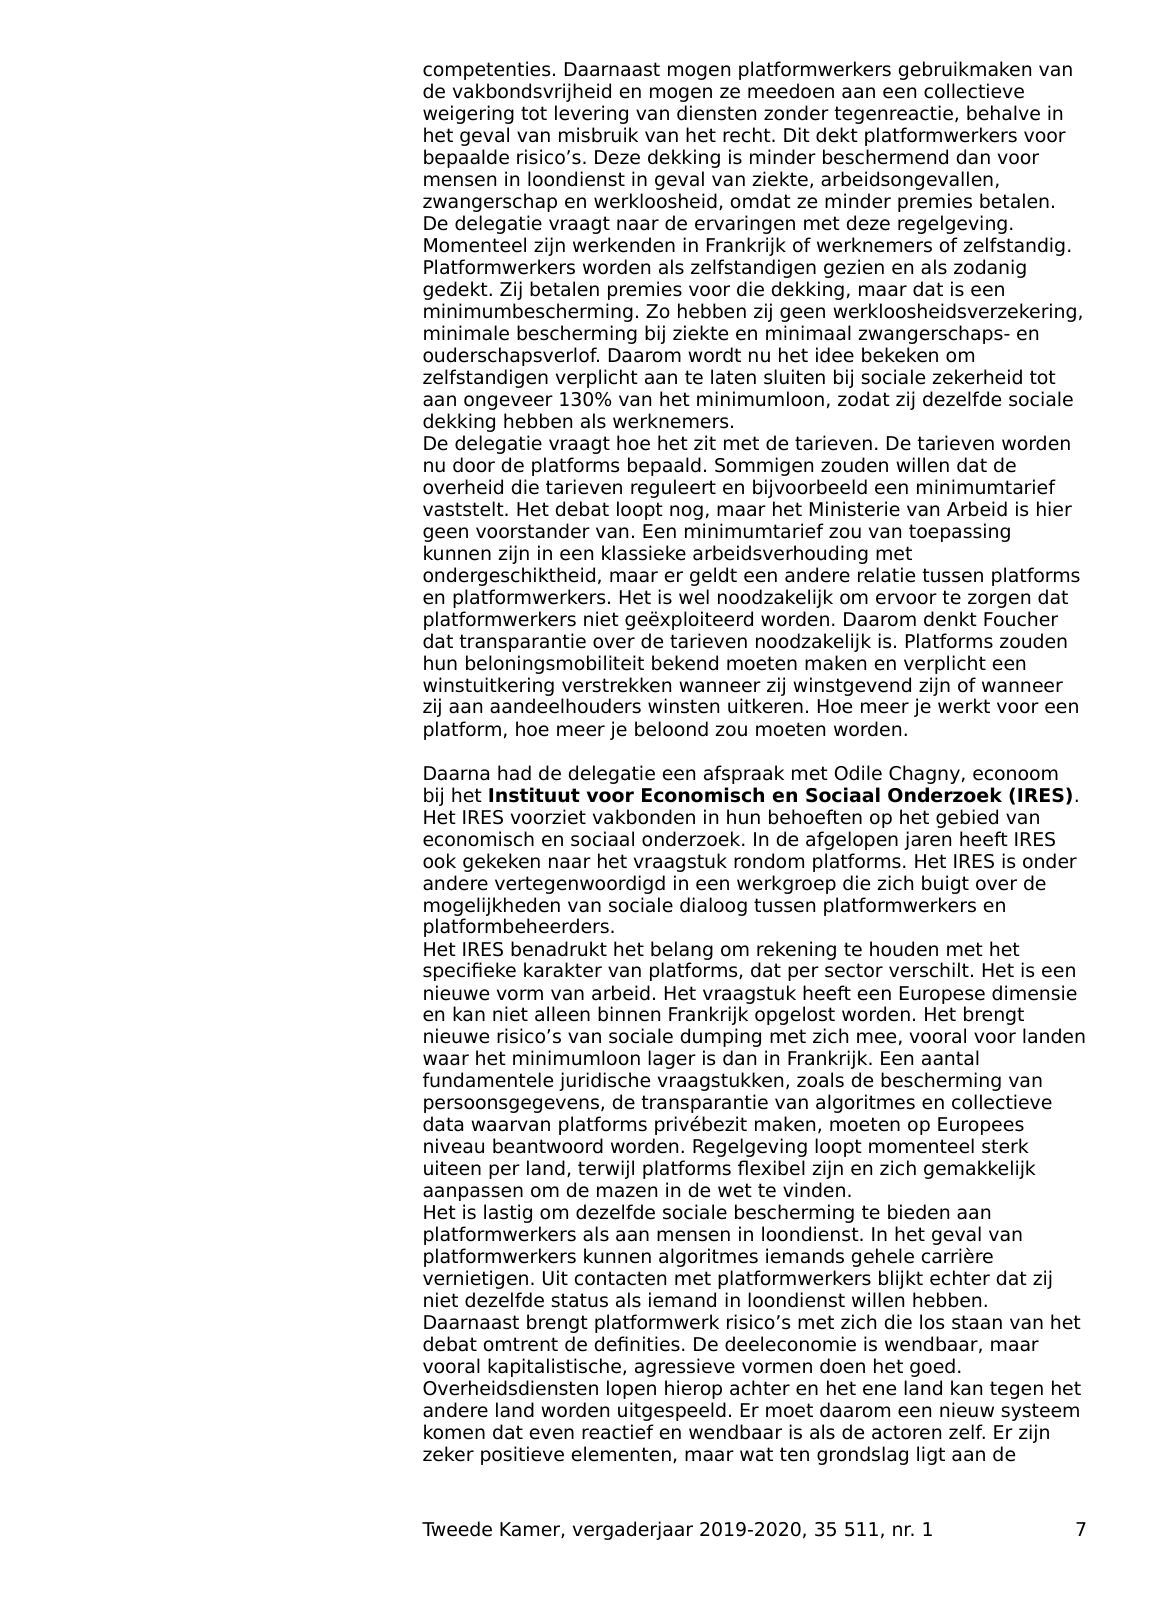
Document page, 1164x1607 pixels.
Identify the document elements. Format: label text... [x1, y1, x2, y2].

text De delegatie vraagt hoe het zit met de tarieven. De tarieven worden nu door de platforms bepaald. Sommigen zouden willen dat de overheid die tarieven reguleert en bijvoorbeeld een minimumtarief vaststelt. Het debat loopt nog, maar het Ministerie van Arbeid is hier geen voorstander van. Een minimumtarief zou van toepassing kunnen zijn in een klassieke arbeidsverhouding met ondergeschiktheid, maar er geldt een andere relatie tussen platforms en platformwerkers. Het is wel noodzakelijk om ervoor te zorgen dat platformwerkers niet geëxploiteerd worden. Daarom denkt Foucher dat transparantie over de tarieven noodzakelijk is. Platforms zouden hun beloningsmobiliteit bekend moeten maken en verplicht een winstuitkering verstrekken wanneer zij winstgevend zijn of wanneer zij aan aandeelhouders winsten uitkeren. Hoe meer je werkt voor een platform, hoe meer je beloond zou moeten worden. [422, 433, 1087, 740]
text Daarna had de delegatie een afspraak met Odile Chagny, econoom bij het Instituut voor Economisch en Sociaal Onderzoek (IRES). Het IRES voorziet vakbonden in hun behoeften op het gebied van economisch en sociaal onderzoek. In de afgelopen jaren heeft IRES ook gekeken naar het vraagstuk rondom platforms. Het IRES is onder andere vertegenwoordigd in een werkgroep die zich buigt over de mogelijkheden van sociale dialoog tussen platformwerkers en platformbeheerders. [422, 763, 1087, 938]
text competenties. Daarnaast mogen platformwerkers gebruikmaken van de vakbondsvrijheid en mogen ze meedoen aan een collectieve weigering tot levering van diensten zonder tegenreactie, behalve in het geval van misbruik van het recht. Dit dekt platformwerkers voor bepaalde risico’s. Deze dekking is minder beschermend dan voor mensen in loondienst in geval van ziekte, arbeidsongevallen, zwangerschap en werkloosheid, omdat ze minder premies betalen. [422, 59, 1087, 213]
text Het is lastig om dezelfde sociale bescherming te bieden aan platformwerkers als aan mensen in loondienst. In het geval van platformwerkers kunnen algoritmes iemands gehele carrière vernietigen. Uit contacten met platformwerkers blijkt echter dat zij niet dezelfde status als iemand in loondienst willen hebben. Daarnaast brengt platformwerk risico’s met zich die los staan van het debat omtrent de definities. De deeleconomie is wendbaar, maar vooral kapitalistische, agressieve vormen doen het goed. Overheidsdiensten lopen hierop achter en het ene land kan tegen het andere land worden uitgespeeld. Er moet daarom een nieuw systeem komen dat even reactief en wendbaar is als de actoren zelf. Er zijn zeker positieve elementen, maar wat ten grondslag ligt aan de [422, 1202, 1087, 1466]
text De delegatie vraagt naar de ervaringen met deze regelgeving. Momenteel zijn werkenden in Frankrijk of werknemers of zelfstandig. Platformwerkers worden als zelfstandigen gezien en als zodanig gedekt. Zij betalen premies voor die dekking, maar dat is een minimumbescherming. Zo hebben zij geen werkloosheidsverzekering, minimale bescherming bij ziekte en minimaal zwangerschaps- en ouderschapsverlof. Daarom wordt nu het idee bekeken om zelfstandigen verplicht aan te laten sluiten bij sociale zekerheid tot aan ongeveer 130% van het minimumloon, zodat zij dezelfde sociale dekking hebben als werknemers. [422, 213, 1087, 433]
text Het IRES benadrukt het belang om rekening te houden met het specifieke karakter van platforms, dat per sector verschilt. Het is een nieuwe vorm van arbeid. Het vraagstuk heeft een Europese dimensie en kan niet alleen binnen Frankrijk opgelost worden. Het brengt nieuwe risico’s van sociale dumping met zich mee, vooral voor landen waar het minimumloon lager is dan in Frankrijk. Een aantal fundamentele juridische vraagstukken, zoals de bescherming van persoonsgegevens, de transparantie van algoritmes en collectieve data waarvan platforms privébezit maken, moeten op Europees niveau beantwoord worden. Regelgeving loopt momenteel sterk uiteen per land, terwijl platforms flexibel zijn en zich gemakkelijk aanpassen om de mazen in de wet te vinden. [422, 938, 1087, 1202]
